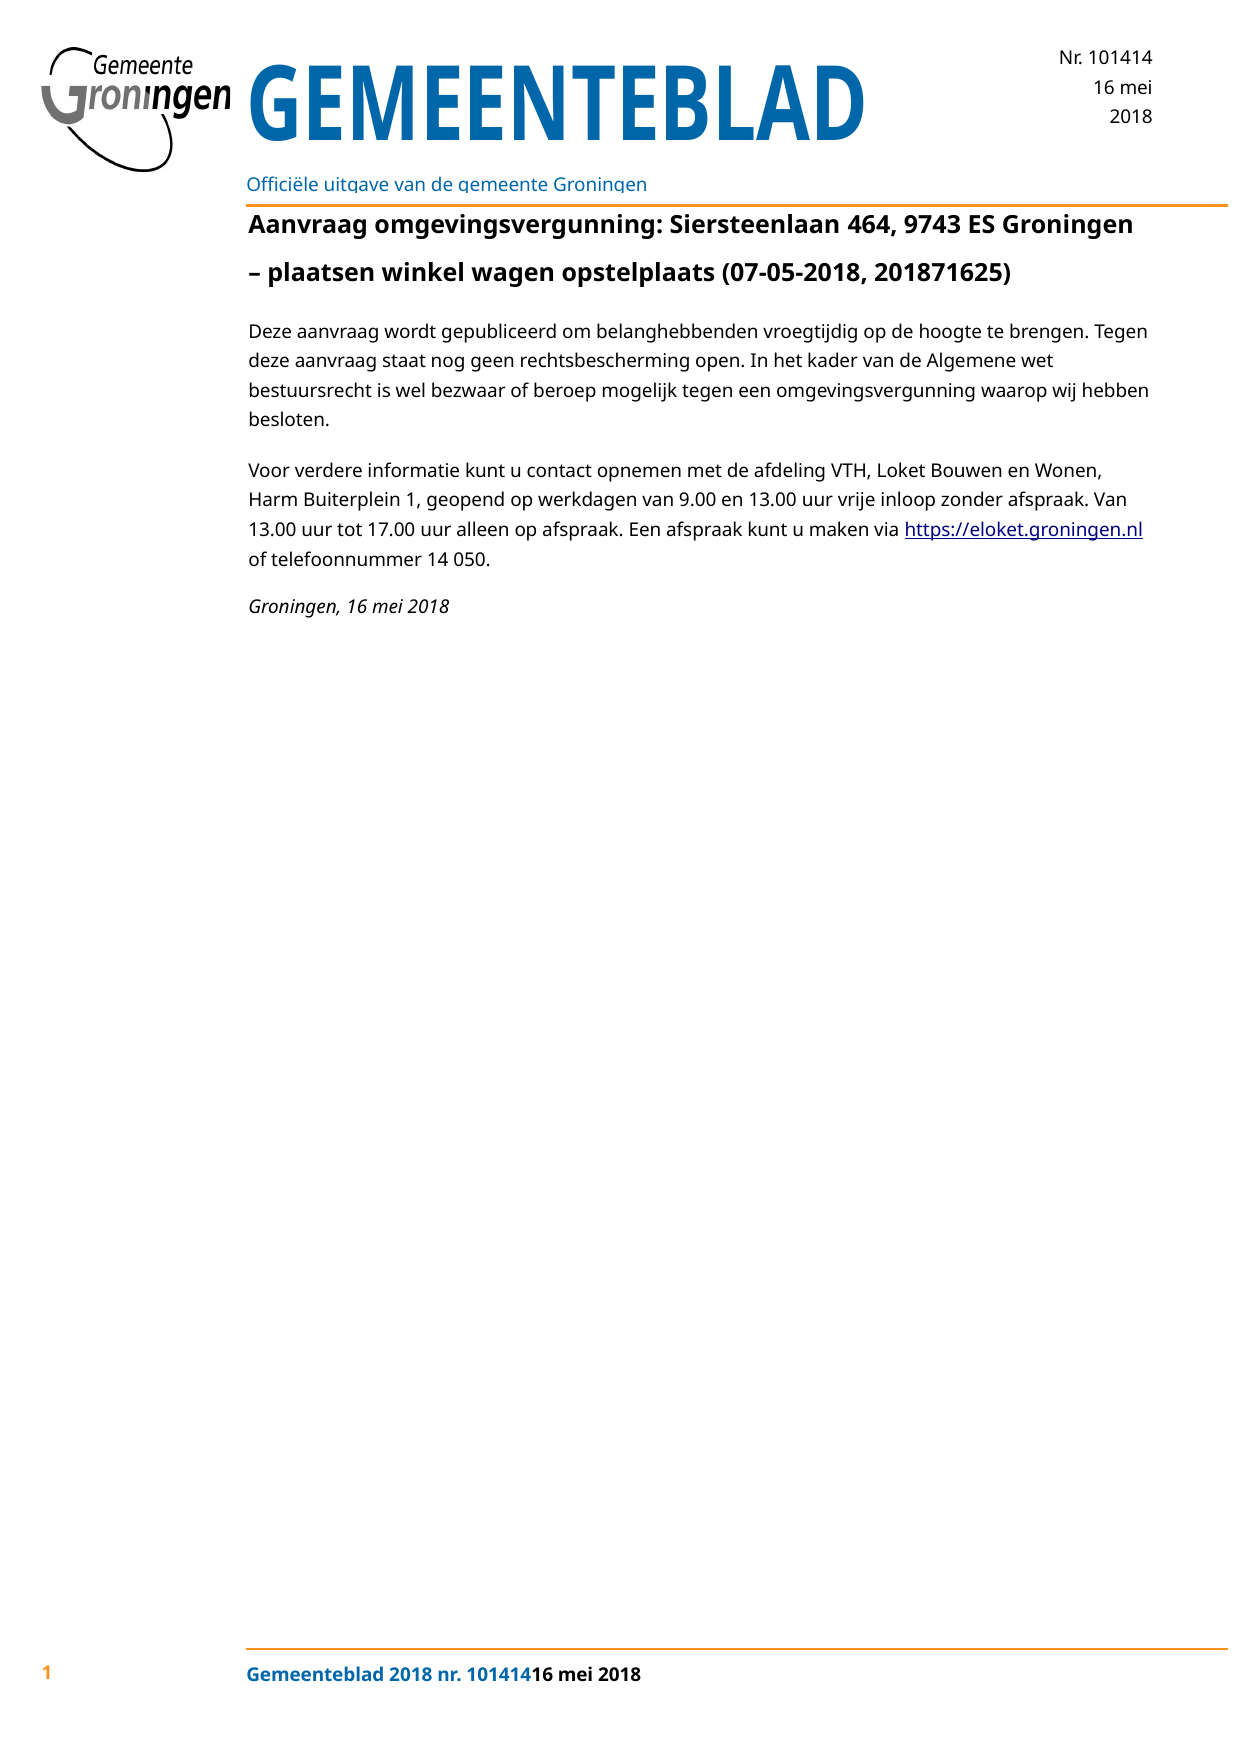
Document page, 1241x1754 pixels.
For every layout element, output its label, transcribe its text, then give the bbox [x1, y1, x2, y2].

text Voor verdere informatie kunt u contact opnemen met de afdeling VTH, Loket Bouwen en Wonen, Harm Buiterplein 1, geopend op werkdagen van 9.00 en 13.00 uur vrije inloop zonder afspraak. Van 13.00 uur tot 17.00 uur alleen op afspraak. Een afspraak kunt u maken via https://eloket.groningen.nl of telefoonnummer 14 050. [248, 457, 1152, 572]
text Deze aanvraag wordt gepubliceerd om belanghebbenden vroegtijdig op de hoogte te brengen. Tegen deze aanvraag staat nog geen rechtsbescherming open. In het kader van de Algemene wet bestuursrecht is wel bezwaar of beroep mogelijk tegen een omgevingsvergunning waarop wij hebben besloten. [248, 318, 1152, 432]
picture [41, 47, 231, 172]
text Aanvraag omgevingsvergunning: Siersteenlaan 464, 9743 ES Groningen – plaatsen winkel wagen opstelplaats (07-05-2018, 201871625) [248, 207, 1152, 288]
text Groningen, 16 mei 2018 [248, 594, 1152, 619]
